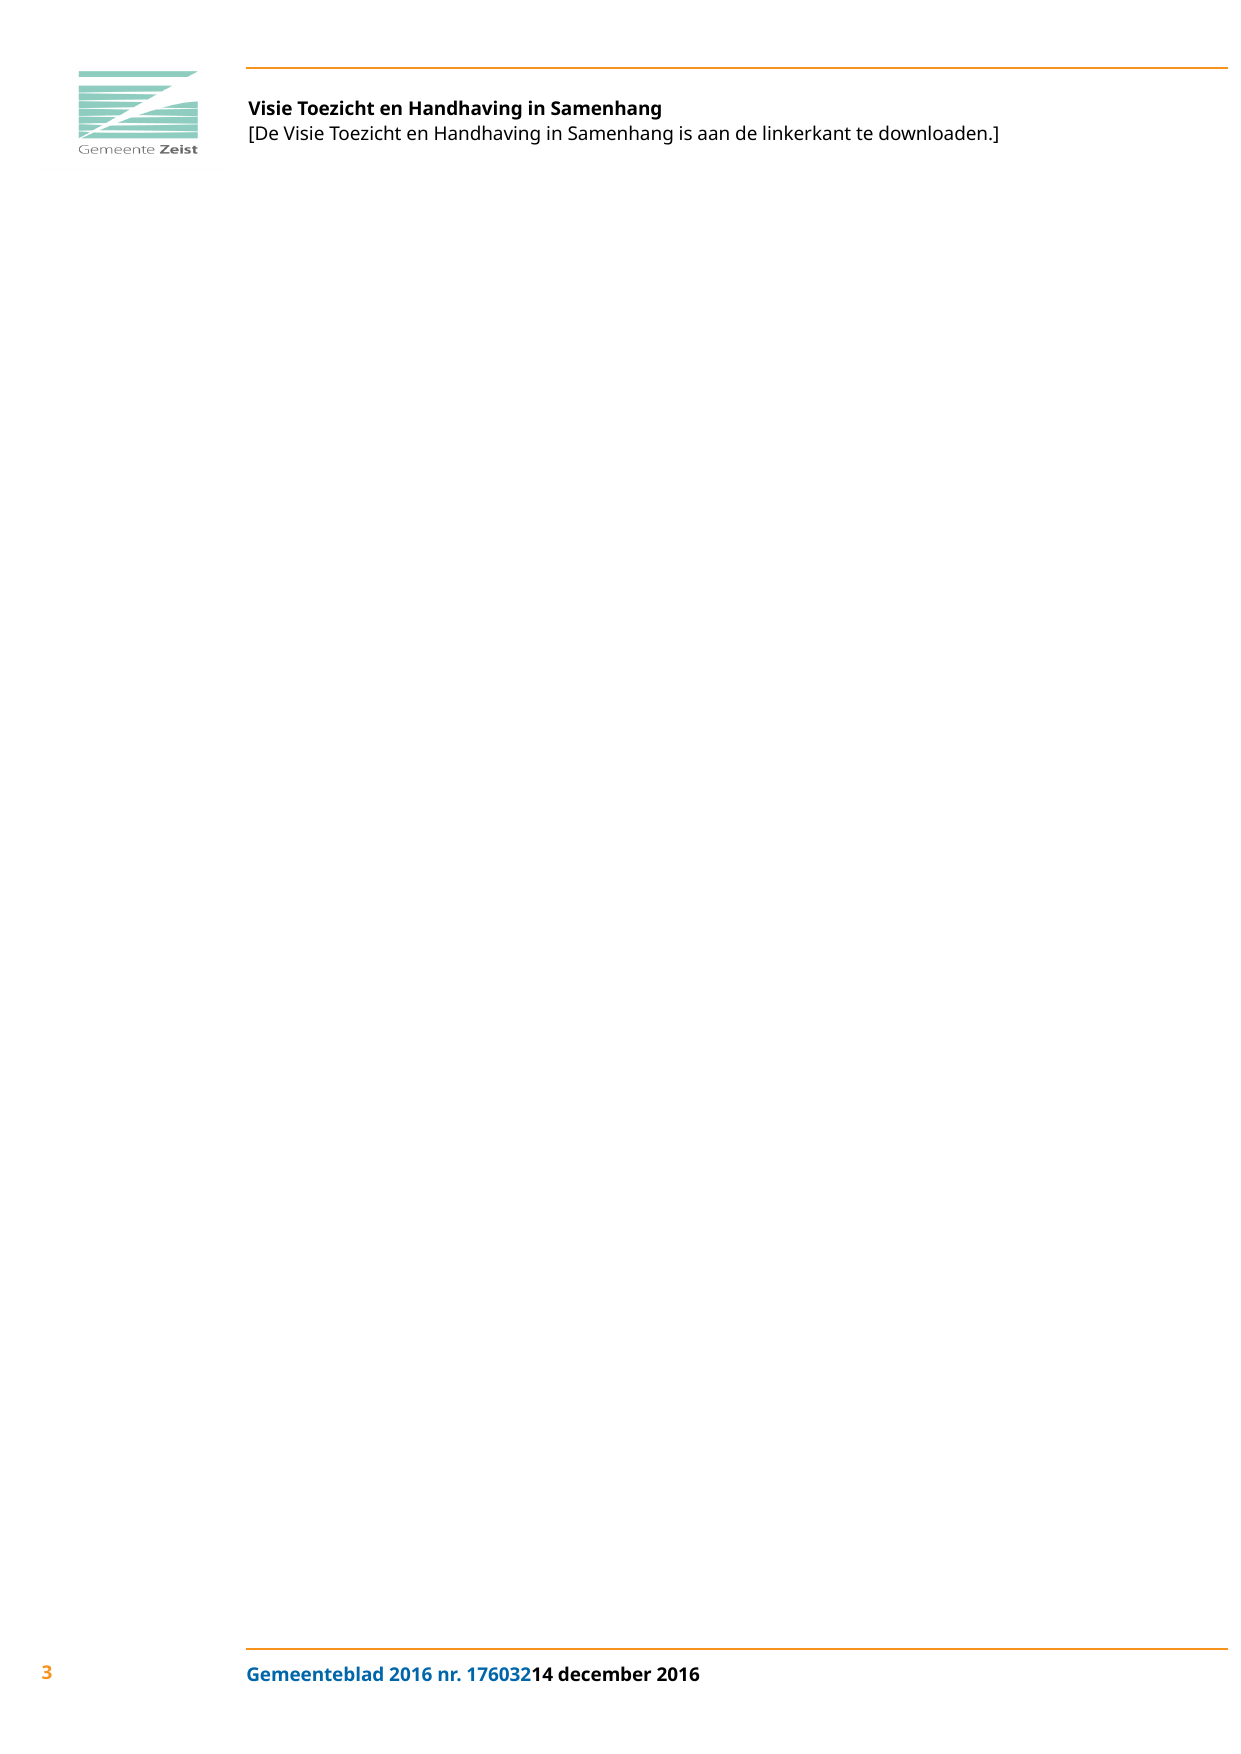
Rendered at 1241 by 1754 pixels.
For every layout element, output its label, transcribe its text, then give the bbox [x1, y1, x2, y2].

text Visie Toezicht en Handhaving in Samenhang [248, 95, 1152, 121]
text [De Visie Toezicht en Handhaving in Samenhang is aan de linkerkant te downloaden.] [248, 121, 1152, 146]
picture [41, 47, 231, 172]
